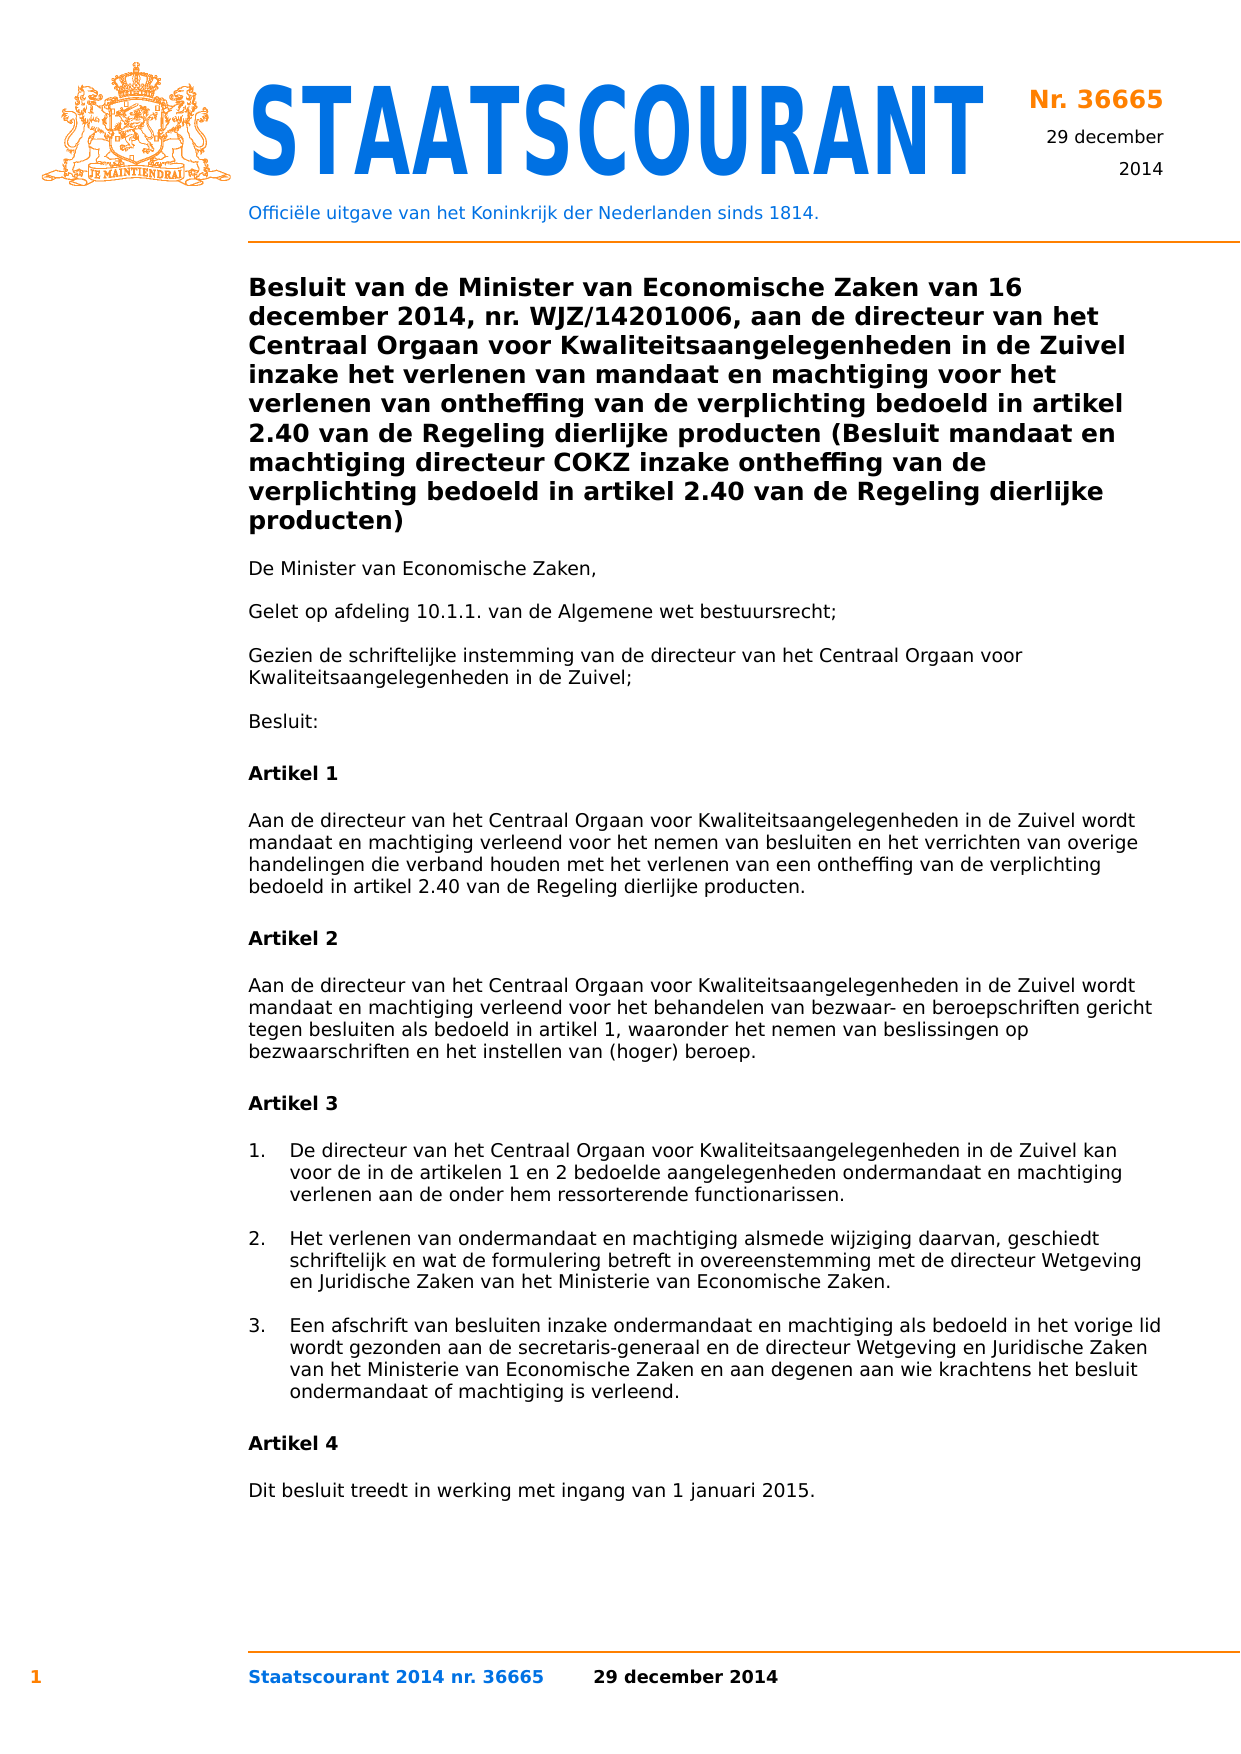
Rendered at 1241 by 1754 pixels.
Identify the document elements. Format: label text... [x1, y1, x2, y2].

table_header STAATSCOURANT [248, 62, 998, 203]
table_cell 29 december [998, 121, 1240, 153]
text 1. De directeur van het Centraal Orgaan voor Kwaliteitsaangelegenheden in de Zuivel kan voor de in de artikelen 1 en 2 bedoelde aangelegenheden ondermandaat en machtiging verlenen aan de onder hem ressorterende functionarissen. [248, 1140, 1163, 1206]
picture [41, 62, 231, 186]
subtitle Artikel 4 [248, 1433, 1163, 1455]
text Aan de directeur van het Centraal Orgaan voor Kwaliteitsaangelegenheden in de Zuivel wordt mandaat en machtiging verleend voor het nemen van besluiten en het verrichten van overige handelingen die verband houden met het verlenen van een ontheffing van de verplichting bedoeld in artikel 2.40 van de Regeling dierlijke producten. [248, 810, 1163, 898]
subtitle Artikel 3 [248, 1093, 1163, 1115]
text 2. Het verlenen van ondermandaat en machtiging alsmede wijziging daarvan, geschiedt schriftelijk en wat de formulering betreft in overeenstemming met de directeur Wetgeving en Juridische Zaken van het Ministerie van Economische Zaken. [248, 1227, 1163, 1293]
table_header Nr. 36665 [998, 62, 1240, 121]
text Aan de directeur van het Centraal Orgaan voor Kwaliteitsaangelegenheden in de Zuivel wordt mandaat en machtiging verleend voor het behandelen van bezwaar- en beroepschriften gericht tegen besluiten als bedoeld in artikel 1, waaronder het nemen van beslissingen op bezwaarschriften en het instellen van (hoger) beroep. [248, 975, 1163, 1063]
subtitle Artikel 2 [248, 928, 1163, 950]
text Gezien de schriftelijke instemming van de directeur van het Centraal Orgaan voor Kwaliteitsaangelegenheden in de Zuivel; [248, 645, 1163, 689]
text De Minister van Economische Zaken, [248, 557, 1163, 579]
table_cell 2014 [998, 153, 1240, 203]
text Gelet op afdeling 10.1.1. van de Algemene wet bestuursrecht; [248, 601, 1163, 623]
text Dit besluit treedt in werking met ingang van 1 januari 2015. [248, 1480, 1163, 1502]
text 3. Een afschrift van besluiten inzake ondermandaat en machtiging als bedoeld in het vorige lid wordt gezonden aan de secretaris-generaal en de directeur Wetgeving en Juridische Zaken van het Ministerie van Economische Zaken en aan degenen aan wie krachtens het besluit ondermandaat of machtiging is verleend. [248, 1315, 1163, 1403]
table_header [25, 62, 248, 241]
text Besluit: [248, 711, 1163, 733]
subtitle Besluit van de Minister van Economische Zaken van 16 december 2014, nr. WJZ/14201006, aan de directeur van het Centraal Orgaan voor Kwaliteitsaangelegenheden in de Zuivel inzake het verlenen van mandaat en machtiging voor het verlenen van ontheffing van de verplichting bedoeld in artikel 2.40 van de Regeling dierlijke producten (Besluit mandaat en machtiging directeur COKZ inzake ontheffing van de verplichting bedoeld in artikel 2.40 van de Regeling dierlijke producten) [248, 273, 1163, 536]
subtitle Artikel 1 [248, 763, 1163, 785]
table_cell Officiële uitgave van het Koninkrijk der Nederlanden sinds 1814. [248, 203, 1240, 241]
